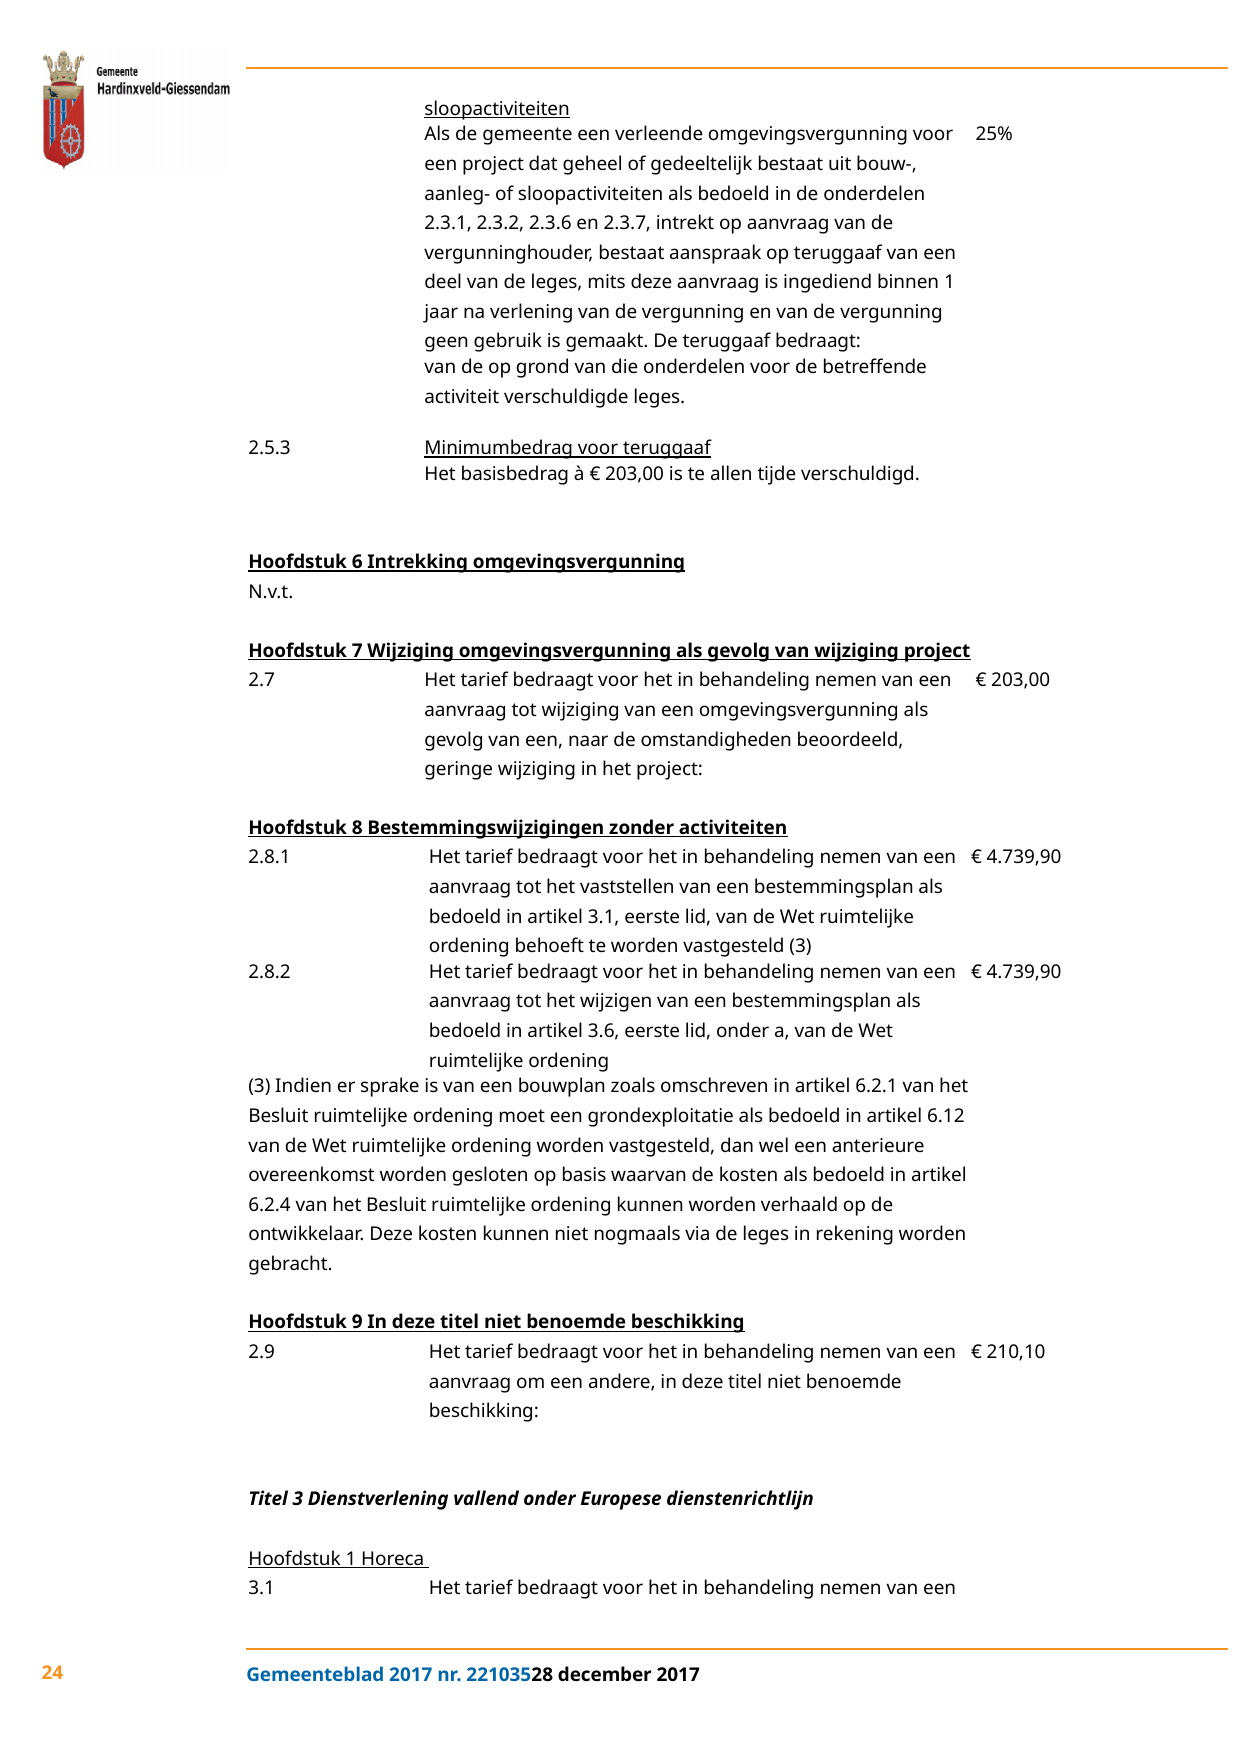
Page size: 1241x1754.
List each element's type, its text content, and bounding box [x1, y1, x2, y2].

table_cell [248, 409, 424, 434]
table_cell van de op grond van die onderdelen voor de betreffende activiteit verschuldigde leges. [424, 353, 975, 409]
table_cell [248, 460, 424, 486]
table_header [971, 1575, 1152, 1600]
text N.v.t. [248, 578, 1152, 603]
table_header € 210,10 [971, 1338, 1152, 1423]
text Hoofdstuk 6 Intrekking omgevingsvergunning [248, 548, 1152, 574]
picture [41, 47, 231, 172]
table_cell [975, 353, 1152, 409]
table_cell (3) Indien er sprake is van een bouwplan zoals omschreven in artikel 6.2.1 van het Besluit ruimtelijke ordening moet een grondexploitatie als bedoeld in artikel 6.12 van de Wet ruimtelijke ordening worden vastgesteld, dan wel een anterieure overeenkomst worden gesloten op basis waarvan de kosten als bedoeld in artikel 6.2.4 van het Besluit ruimtelijke ordening kunnen worden verhaald op de ontwikkelaar. Deze kosten kunnen niet nogmaals via de leges in rekening worden gebracht. [248, 1073, 971, 1276]
table_header € 4.739,90 [971, 844, 1152, 958]
table_cell [248, 353, 424, 409]
table_cell 2.5.3 [248, 434, 424, 460]
text Hoofdstuk 8 Bestemmingswijzigingen zonder activiteiten [248, 814, 1152, 840]
table_cell € 4.739,90 [971, 958, 1152, 1073]
table_header Het tarief bedraagt voor het in behandeling nemen van een aanvraag tot het vaststellen van een bestemmingsplan als bedoeld in artikel 3.1, eerste lid, van de Wet ruimtelijke ordening behoeft te worden vastgesteld (3) [429, 844, 971, 958]
text Hoofdstuk 7 Wijziging omgevingsvergunning als gevolg van wijziging project [248, 637, 1152, 663]
table_cell [248, 121, 424, 353]
table_cell [248, 95, 424, 121]
table_cell [975, 95, 1152, 121]
table_cell [975, 434, 1152, 460]
table_cell Minimumbedrag voor teruggaaf [424, 434, 975, 460]
table_cell sloopactiviteiten [424, 95, 975, 121]
table_cell [424, 409, 975, 434]
table_header Het tarief bedraagt voor het in behandeling nemen van een aanvraag om een andere, in deze titel niet benoemde beschikking: [429, 1338, 971, 1423]
text Titel 3 Dienstverlening vallend onder Europese dienstenrichtlijn [248, 1486, 1152, 1511]
table_cell 2.8.2 [248, 958, 429, 1073]
table_cell [975, 460, 1152, 486]
text Hoofdstuk 1 Horeca [248, 1545, 1152, 1571]
table_header 2.7 [248, 667, 424, 781]
table_cell [971, 1073, 1152, 1276]
table_header 3.1 [248, 1575, 429, 1600]
table_header Het tarief bedraagt voor het in behandeling nemen van een aanvraag tot wijziging van een omgevingsvergunning als gevolg van een, naar de omstandigheden beoordeeld, geringe wijziging in het project: [424, 667, 975, 781]
table_header Het tarief bedraagt voor het in behandeling nemen van een [429, 1575, 971, 1600]
text Hoofdstuk 9 In deze titel niet benoemde beschikking [248, 1309, 1152, 1334]
table_cell Het basisbedrag à € 203,00 is te allen tijde verschuldigd. [424, 460, 975, 486]
table_cell Als de gemeente een verleende omgevingsvergunning voor een project dat geheel of gedeeltelijk bestaat uit bouw-, aanleg- of sloopactiviteiten als bedoeld in de onderdelen 2.3.1, 2.3.2, 2.3.6 en 2.3.7, intrekt op aanvraag van de vergunninghouder, bestaat aanspraak op teruggaaf van een deel van de leges, mits deze aanvraag is ingediend binnen 1 jaar na verlening van de vergunning en van de vergunning geen gebruik is gemaakt. De teruggaaf bedraagt: [424, 121, 975, 353]
table_header € 203,00 [975, 667, 1152, 781]
table_cell [975, 409, 1152, 434]
table_header 2.9 [248, 1338, 429, 1423]
table_cell Het tarief bedraagt voor het in behandeling nemen van een aanvraag tot het wijzigen van een bestemmingsplan als bedoeld in artikel 3.6, eerste lid, onder a, van de Wet ruimtelijke ordening [429, 958, 971, 1073]
table_cell 25% [975, 121, 1152, 353]
table_header 2.8.1 [248, 844, 429, 958]
